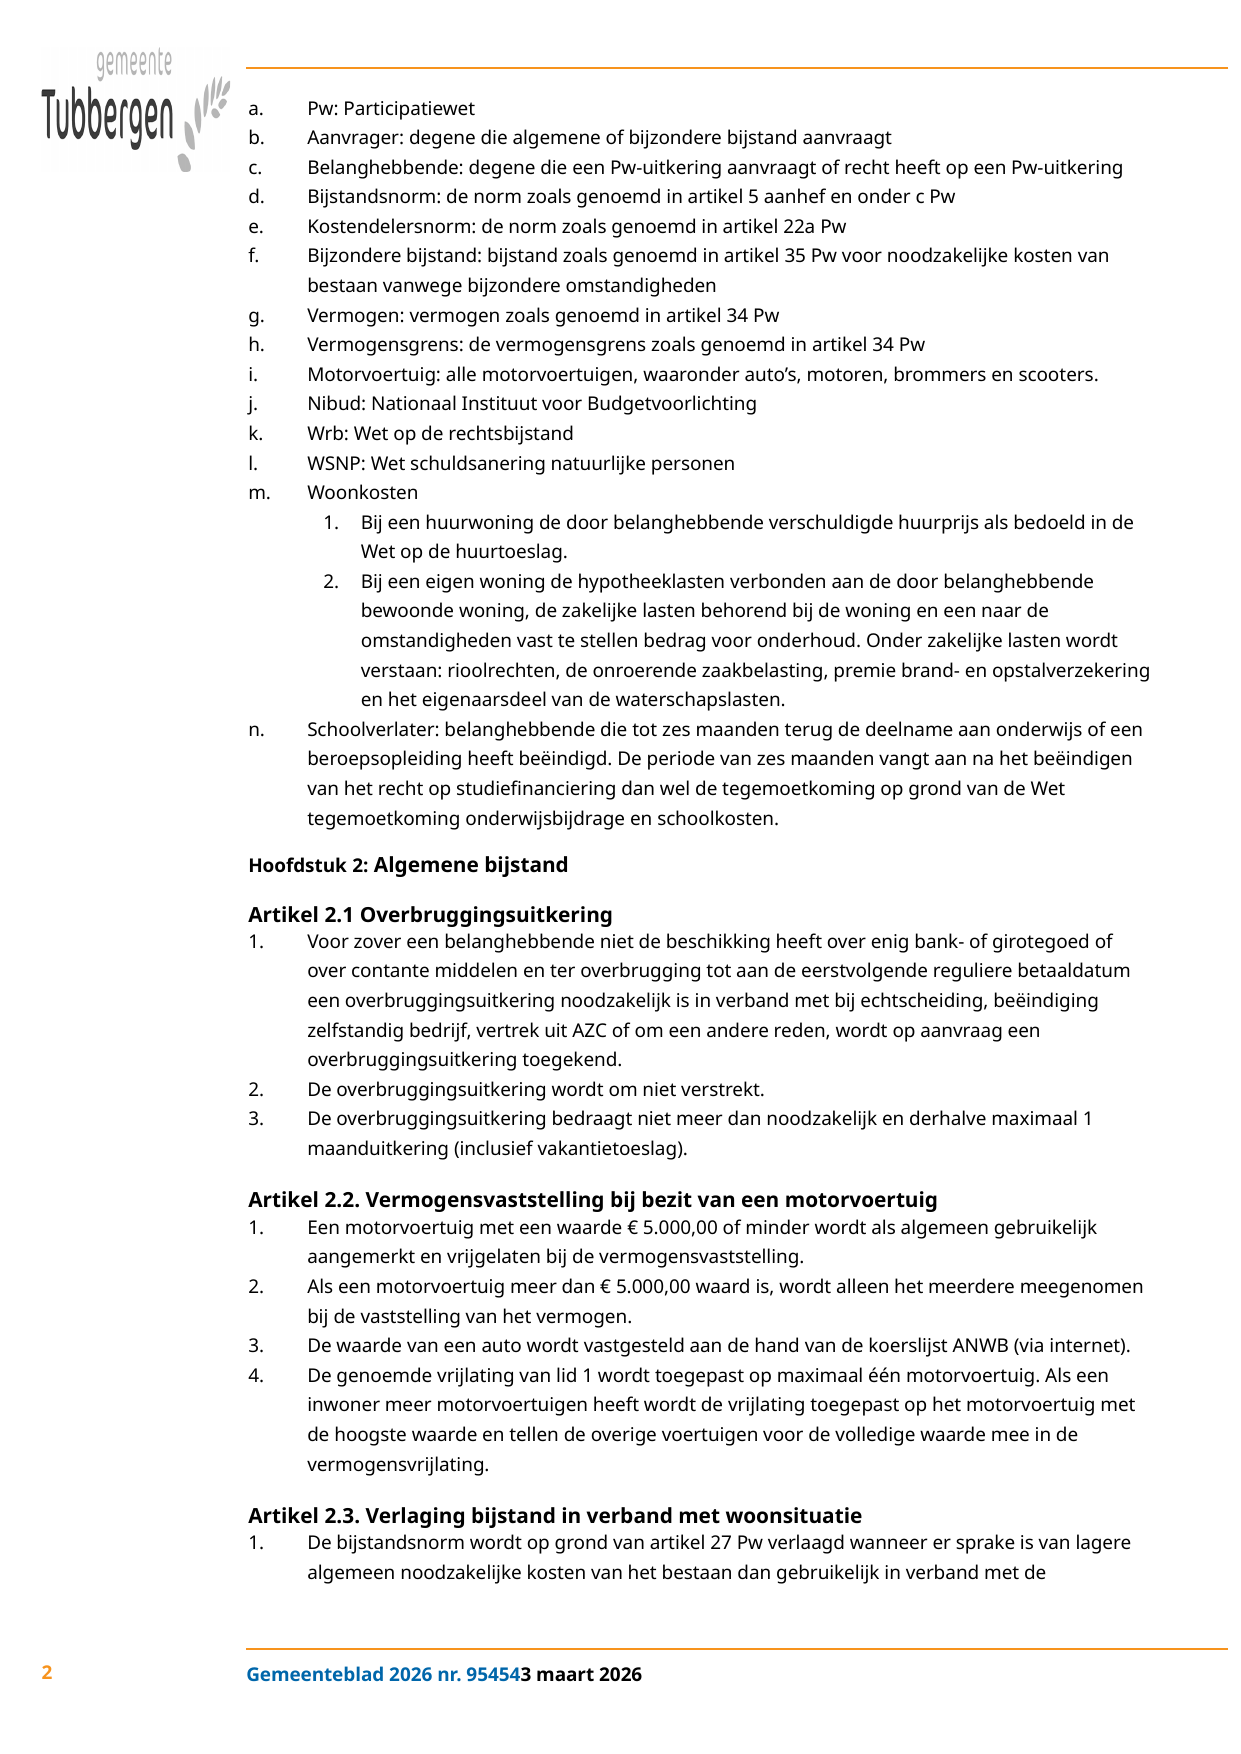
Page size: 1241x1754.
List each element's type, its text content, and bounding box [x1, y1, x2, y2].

text Artikel 2.3. Verlaging bijstand in verband met woonsituatie [248, 1501, 1152, 1529]
list Pw: Participatiewet [248, 95, 1152, 121]
list Bijstandsnorm: de norm zoals genoemd in artikel 5 aanhef en onder c Pw [248, 183, 1152, 209]
list Belanghebbende: degene die een Pw-uitkering aanvraagt of recht heeft op een Pw-uitkering [248, 154, 1152, 180]
text Artikel 2.2. Vermogensvaststelling bij bezit van een motorvoertuig [248, 1186, 1152, 1214]
list WSNP: Wet schuldsanering natuurlijke personen [248, 450, 1152, 476]
list Aanvrager: degene die algemene of bijzondere bijstand aanvraagt [248, 124, 1152, 150]
list De overbruggingsuitkering wordt om niet verstrekt. [248, 1076, 1152, 1102]
list Voor zover een belanghebbende niet de beschikking heeft over enig bank- of girotegoed of over contante middelen en ter overbrugging tot aan de eerstvolgende reguliere betaaldatum een overbruggingsuitkering noodzakelijk is in verband met bij echtscheiding, beëindiging zelfstandig bedrijf, vertrek uit AZC of om een andere reden, wordt op aanvraag een overbruggingsuitkering toegekend. [248, 928, 1152, 1072]
list Bij een eigen woning de hypotheeklasten verbonden aan de door belanghebbende bewoonde woning, de zakelijke lasten behorend bij de woning en een naar de omstandigheden vast te stellen bedrag voor onderhoud. Onder zakelijke lasten wordt verstaan: rioolrechten, de onroerende zaakbelasting, premie brand- en opstalverzekering en het eigenaarsdeel van de waterschapslasten. [323, 568, 1152, 712]
list Bij een huurwoning de door belanghebbende verschuldigde huurprijs als bedoeld in de Wet op de huurtoeslag. [323, 509, 1152, 564]
list De genoemde vrijlating van lid 1 wordt toegepast op maximaal één motorvoertuig. Als een inwoner meer motorvoertuigen heeft wordt de vrijlating toegepast op het motorvoertuig met de hoogste waarde en tellen de overige voertuigen voor de volledige waarde mee in de vermogensvrijlating. [248, 1362, 1152, 1476]
list Vermogensgrens: de vermogensgrens zoals genoemd in artikel 34 Pw [248, 331, 1152, 357]
list Schoolverlater: belanghebbende die tot zes maanden terug de deelname aan onderwijs of een beroepsopleiding heeft beëindigd. De periode van zes maanden vangt aan na het beëindigen van het recht op studiefinanciering dan wel de tegemoetkoming op grond van de Wet tegemoetkoming onderwijsbijdrage en schoolkosten. [248, 716, 1152, 831]
text Hoofdstuk 2: Algemene bijstand [248, 850, 1152, 879]
list Woonkosten [248, 479, 1152, 505]
list Vermogen: vermogen zoals genoemd in artikel 34 Pw [248, 302, 1152, 328]
list Kostendelersnorm: de norm zoals genoemd in artikel 22a Pw [248, 213, 1152, 239]
list Bijzondere bijstand: bijstand zoals genoemd in artikel 35 Pw voor noodzakelijke kosten van bestaan vanwege bijzondere omstandigheden [248, 243, 1152, 298]
list De bijstandsnorm wordt op grond van artikel 27 Pw verlaagd wanneer er sprake is van lagere algemeen noodzakelijke kosten van het bestaan dan gebruikelijk in verband met de [248, 1529, 1152, 1585]
list Als een motorvoertuig meer dan € 5.000,00 waard is, wordt alleen het meerdere meegenomen bij de vaststelling van het vermogen. [248, 1273, 1152, 1328]
list De overbruggingsuitkering bedraagt niet meer dan noodzakelijk en derhalve maximaal 1 maanduitkering (inclusief vakantietoeslag). [248, 1106, 1152, 1161]
list Nibud: Nationaal Instituut voor Budgetvoorlichting [248, 391, 1152, 416]
picture [41, 47, 231, 172]
text Artikel 2.1 Overbruggingsuitkering [248, 900, 1152, 928]
list De waarde van een auto wordt vastgesteld aan de hand van de koerslijst ANWB (via internet). [248, 1332, 1152, 1358]
list Wrb: Wet op de rechtsbijstand [248, 420, 1152, 446]
list Motorvoertuig: alle motorvoertuigen, waaronder auto’s, motoren, brommers en scooters. [248, 361, 1152, 387]
list Een motorvoertuig met een waarde € 5.000,00 of minder wordt als algemeen gebruikelijk aangemerkt en vrijgelaten bij de vermogensvaststelling. [248, 1214, 1152, 1269]
